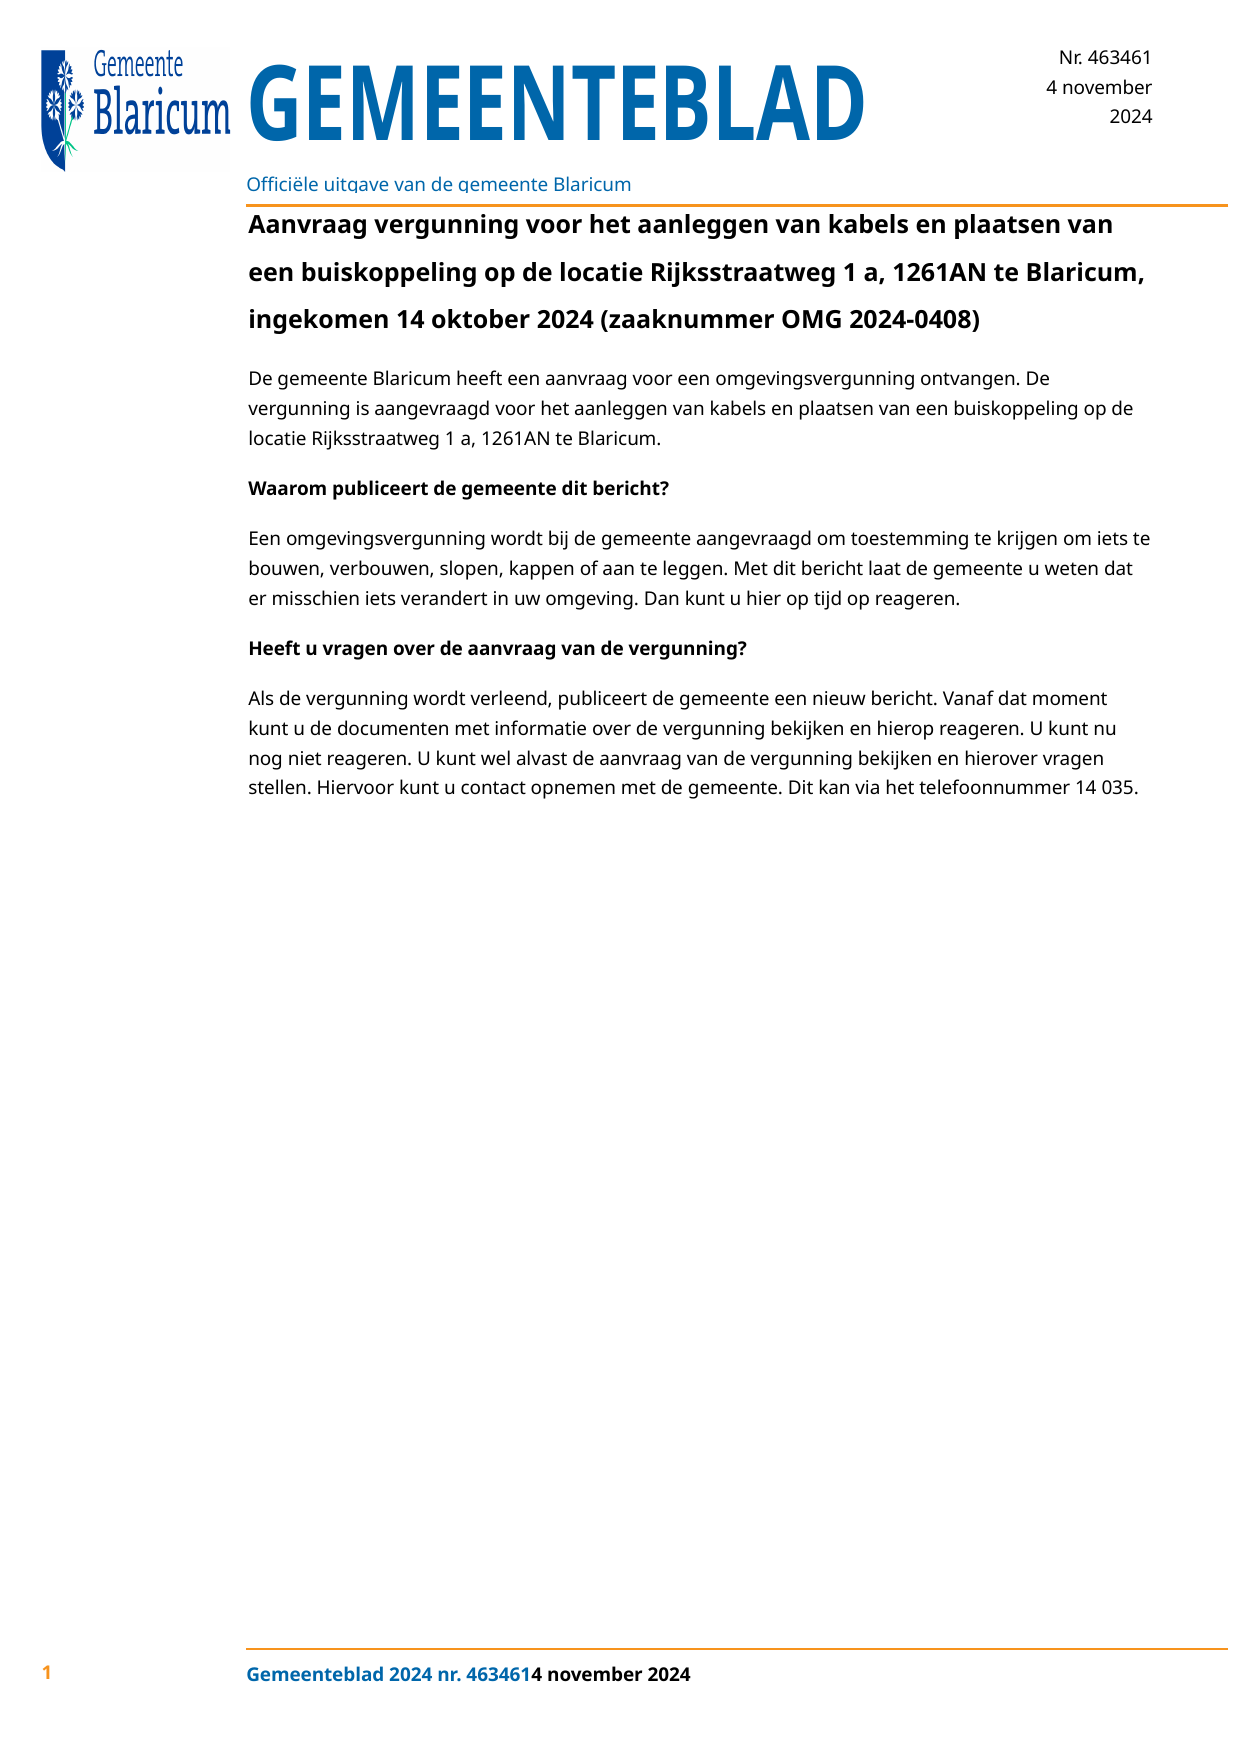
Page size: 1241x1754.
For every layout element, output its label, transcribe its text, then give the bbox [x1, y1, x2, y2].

picture [41, 47, 231, 172]
text Heeft u vragen over de aanvraag van de vergunning? [248, 635, 1152, 661]
text Aanvraag vergunning voor het aanleggen van kabels en plaatsen van een buiskoppeling op de locatie Rijksstraatweg 1 a, 1261AN te Blaricum, ingekomen 14 oktober 2024 (zaaknummer OMG 2024-0408) [248, 207, 1152, 336]
text Als de vergunning wordt verleend, publiceert de gemeente een nieuw bericht. Vanaf dat moment kunt u de documenten met informatie over de vergunning bekijken en hierop reageren. U kunt nu nog niet reageren. U kunt wel alvast de aanvraag van de vergunning bekijken en hierover vragen stellen. Hiervoor kunt u contact opnemen met de gemeente. Dit kan via het telefoonnummer 14 035. [248, 686, 1152, 800]
text Waarom publiceert de gemeente dit bericht? [248, 475, 1152, 501]
text De gemeente Blaricum heeft een aanvraag voor een omgevingsvergunning ontvangen. De vergunning is aangevraagd voor het aanleggen van kabels en plaatsen van een buiskoppeling op de locatie Rijksstraatweg 1 a, 1261AN te Blaricum. [248, 366, 1152, 450]
text Een omgevingsvergunning wordt bij de gemeente aangevraagd om toestemming te krijgen om iets te bouwen, verbouwen, slopen, kappen of aan te leggen. Met dit bericht laat de gemeente u weten dat er misschien iets verandert in uw omgeving. Dan kunt u hier op tijd op reageren. [248, 526, 1152, 610]
